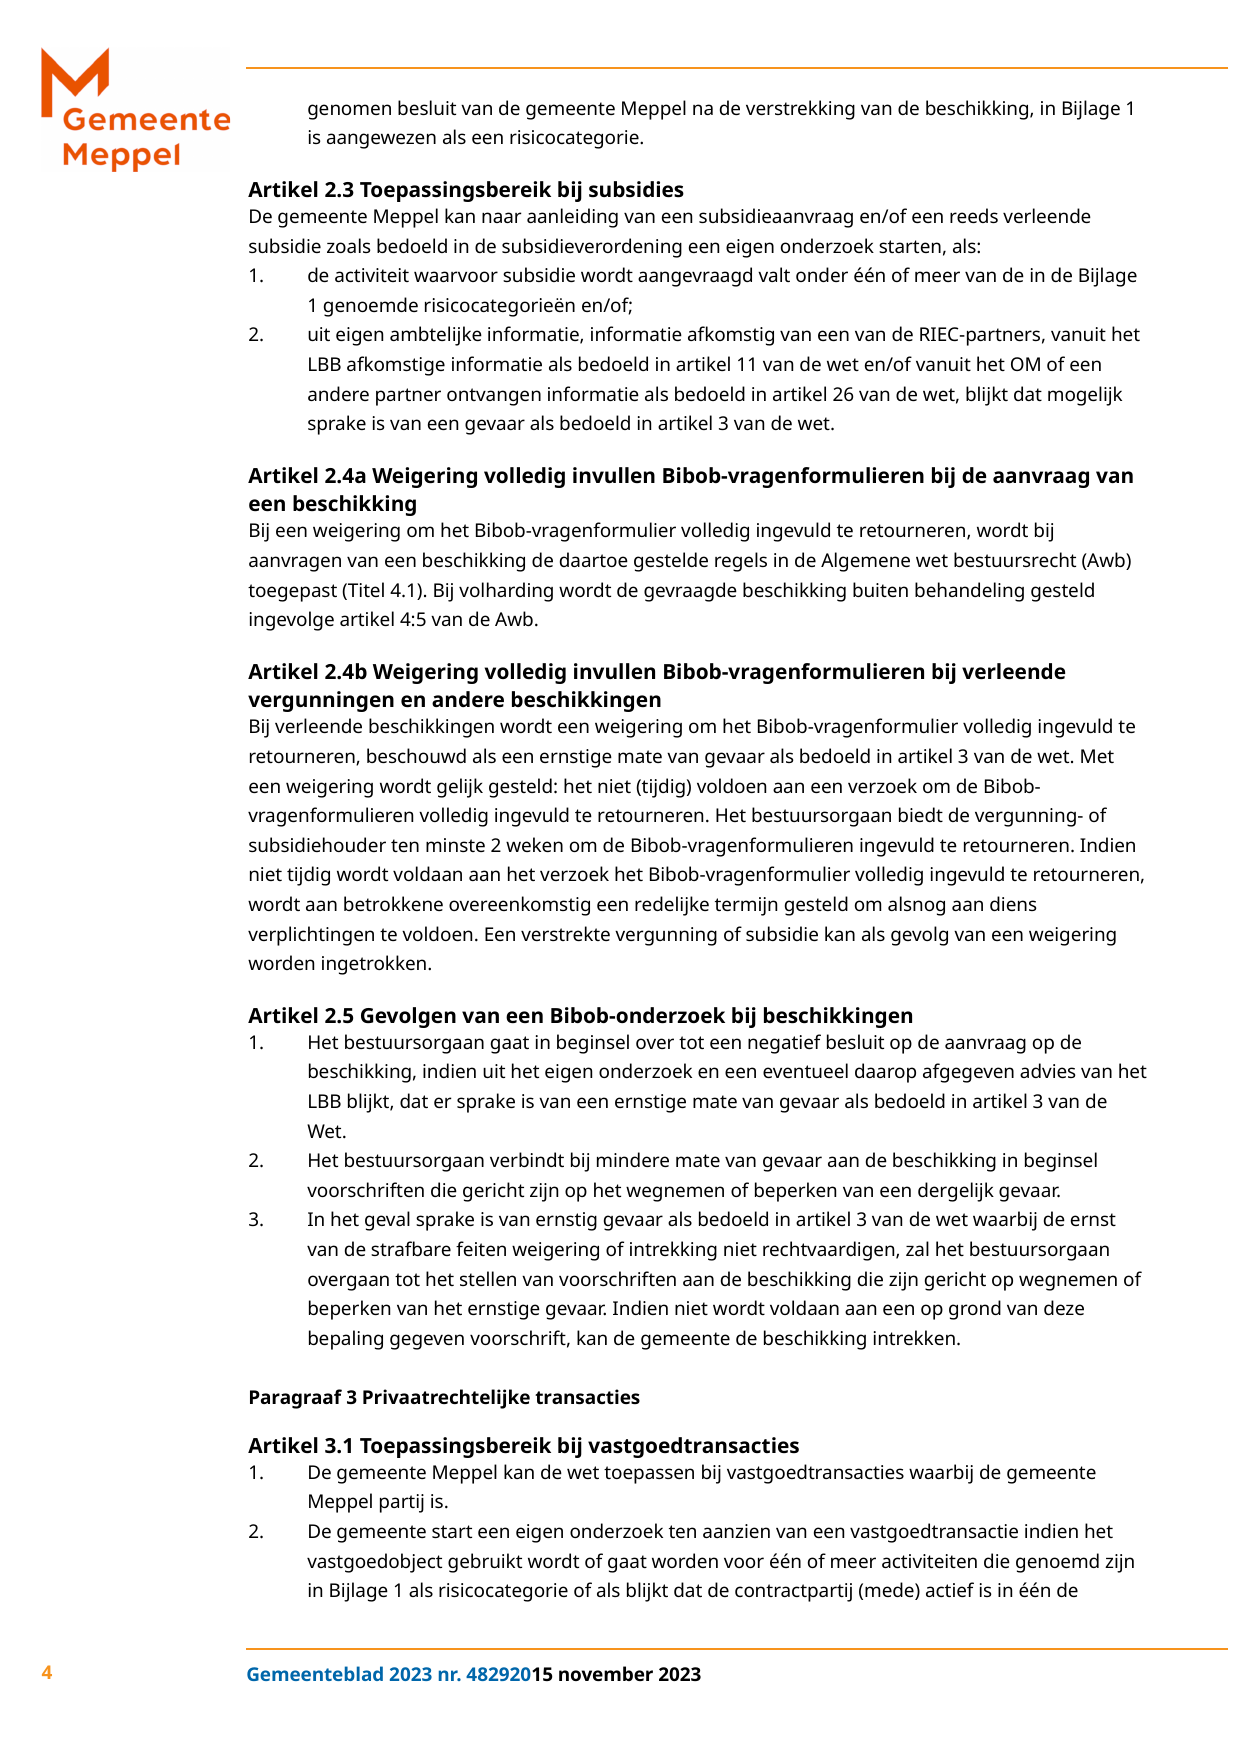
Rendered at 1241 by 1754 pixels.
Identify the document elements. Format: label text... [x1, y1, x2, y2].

list De gemeente Meppel kan de wet toepassen bij vastgoedtransacties waarbij de gemeente Meppel partij is. [248, 1459, 1152, 1514]
text Bij een weigering om het Bibob-vragenformulier volledig ingevuld te retourneren, wordt bij aanvragen van een beschikking de daartoe gestelde regels in de Algemene wet bestuursrecht (Awb) toegepast (Titel 4.1). Bij volharding wordt de gevraagde beschikking buiten behandeling gesteld ingevolge artikel 4:5 van de Awb. [248, 518, 1152, 632]
text Artikel 2.4a Weigering volledig invullen Bibob-vragenformulieren bij de aanvraag van een beschikking [248, 461, 1152, 518]
list De gemeente start een eigen onderzoek ten aanzien van een vastgoedtransactie indien het vastgoedobject gebruikt wordt of gaat worden voor één of meer activiteiten die genoemd zijn in Bijlage 1 als risicocategorie of als blijkt dat de contractpartij (mede) actief is in één de [248, 1518, 1152, 1603]
list uit eigen ambtelijke informatie, informatie afkomstig van een van de RIEC-partners, vanuit het LBB afkomstige informatie als bedoeld in artikel 11 van de wet en/of vanuit het OM of een andere partner ontvangen informatie als bedoeld in artikel 26 van de wet, blijkt dat mogelijk sprake is van een gevaar als bedoeld in artikel 3 van de wet. [248, 322, 1152, 436]
text Bij verleende beschikkingen wordt een weigering om het Bibob-vragenformulier volledig ingevuld te retourneren, beschouwd als een ernstige mate van gevaar als bedoeld in artikel 3 van de wet. Met een weigering wordt gelijk gesteld: het niet (tijdig) voldoen aan een verzoek om de Bibob-vragenformulieren volledig ingevuld te retourneren. Het bestuursorgaan biedt de vergunning- of subsidiehouder ten minste 2 weken om de Bibob-vragenformulieren ingevuld te retourneren. Indien niet tijdig wordt voldaan aan het verzoek het Bibob-vragenformulier volledig ingevuld te retourneren, wordt aan betrokkene overeenkomstig een redelijke termijn gesteld om alsnog aan diens verplichtingen te voldoen. Een verstrekte vergunning of subsidie kan als gevolg van een weigering worden ingetrokken. [248, 714, 1152, 976]
list genomen besluit van de gemeente Meppel na de verstrekking van de beschikking, in Bijlage 1 is aangewezen als een risicocategorie. [248, 95, 1152, 150]
list In het geval sprake is van ernstig gevaar als bedoeld in artikel 3 van de wet waarbij de ernst van de strafbare feiten weigering of intrekking niet rechtvaardigen, zal het bestuursorgaan overgaan tot het stellen van voorschriften aan de beschikking die zijn gericht op wegnemen of beperken van het ernstige gevaar. Indien niet wordt voldaan aan een op grond van deze bepaling gegeven voorschrift, kan de gemeente de beschikking intrekken. [248, 1207, 1152, 1351]
list Het bestuursorgaan gaat in beginsel over tot een negatief besluit op de aanvraag op de beschikking, indien uit het eigen onderzoek en een eventueel daarop afgegeven advies van het LBB blijkt, dat er sprake is van een ernstige mate van gevaar als bedoeld in artikel 3 van de Wet. [248, 1029, 1152, 1144]
text Artikel 2.3 Toepassingsbereik bij subsidies [248, 175, 1152, 203]
list de activiteit waarvoor subsidie wordt aangevraagd valt onder één of meer van de in de Bijlage 1 genoemde risicocategorieën en/of; [248, 262, 1152, 318]
text Artikel 2.5 Gevolgen van een Bibob-onderzoek bij beschikkingen [248, 1001, 1152, 1029]
text Artikel 3.1 Toepassingsbereik bij vastgoedtransacties [248, 1431, 1152, 1459]
picture [41, 47, 231, 172]
text Paragraaf 3 Privaatrechtelijke transacties [248, 1384, 1152, 1410]
list Het bestuursorgaan verbindt bij mindere mate van gevaar aan de beschikking in beginsel voorschriften die gericht zijn op het wegnemen of beperken van een dergelijk gevaar. [248, 1147, 1152, 1203]
text Artikel 2.4b Weigering volledig invullen Bibob-vragenformulieren bij verleende vergunningen en andere beschikkingen [248, 657, 1152, 714]
text De gemeente Meppel kan naar aanleiding van een subsidieaanvraag en/of een reeds verleende subsidie zoals bedoeld in de subsidieverordening een eigen onderzoek starten, als: [248, 203, 1152, 258]
